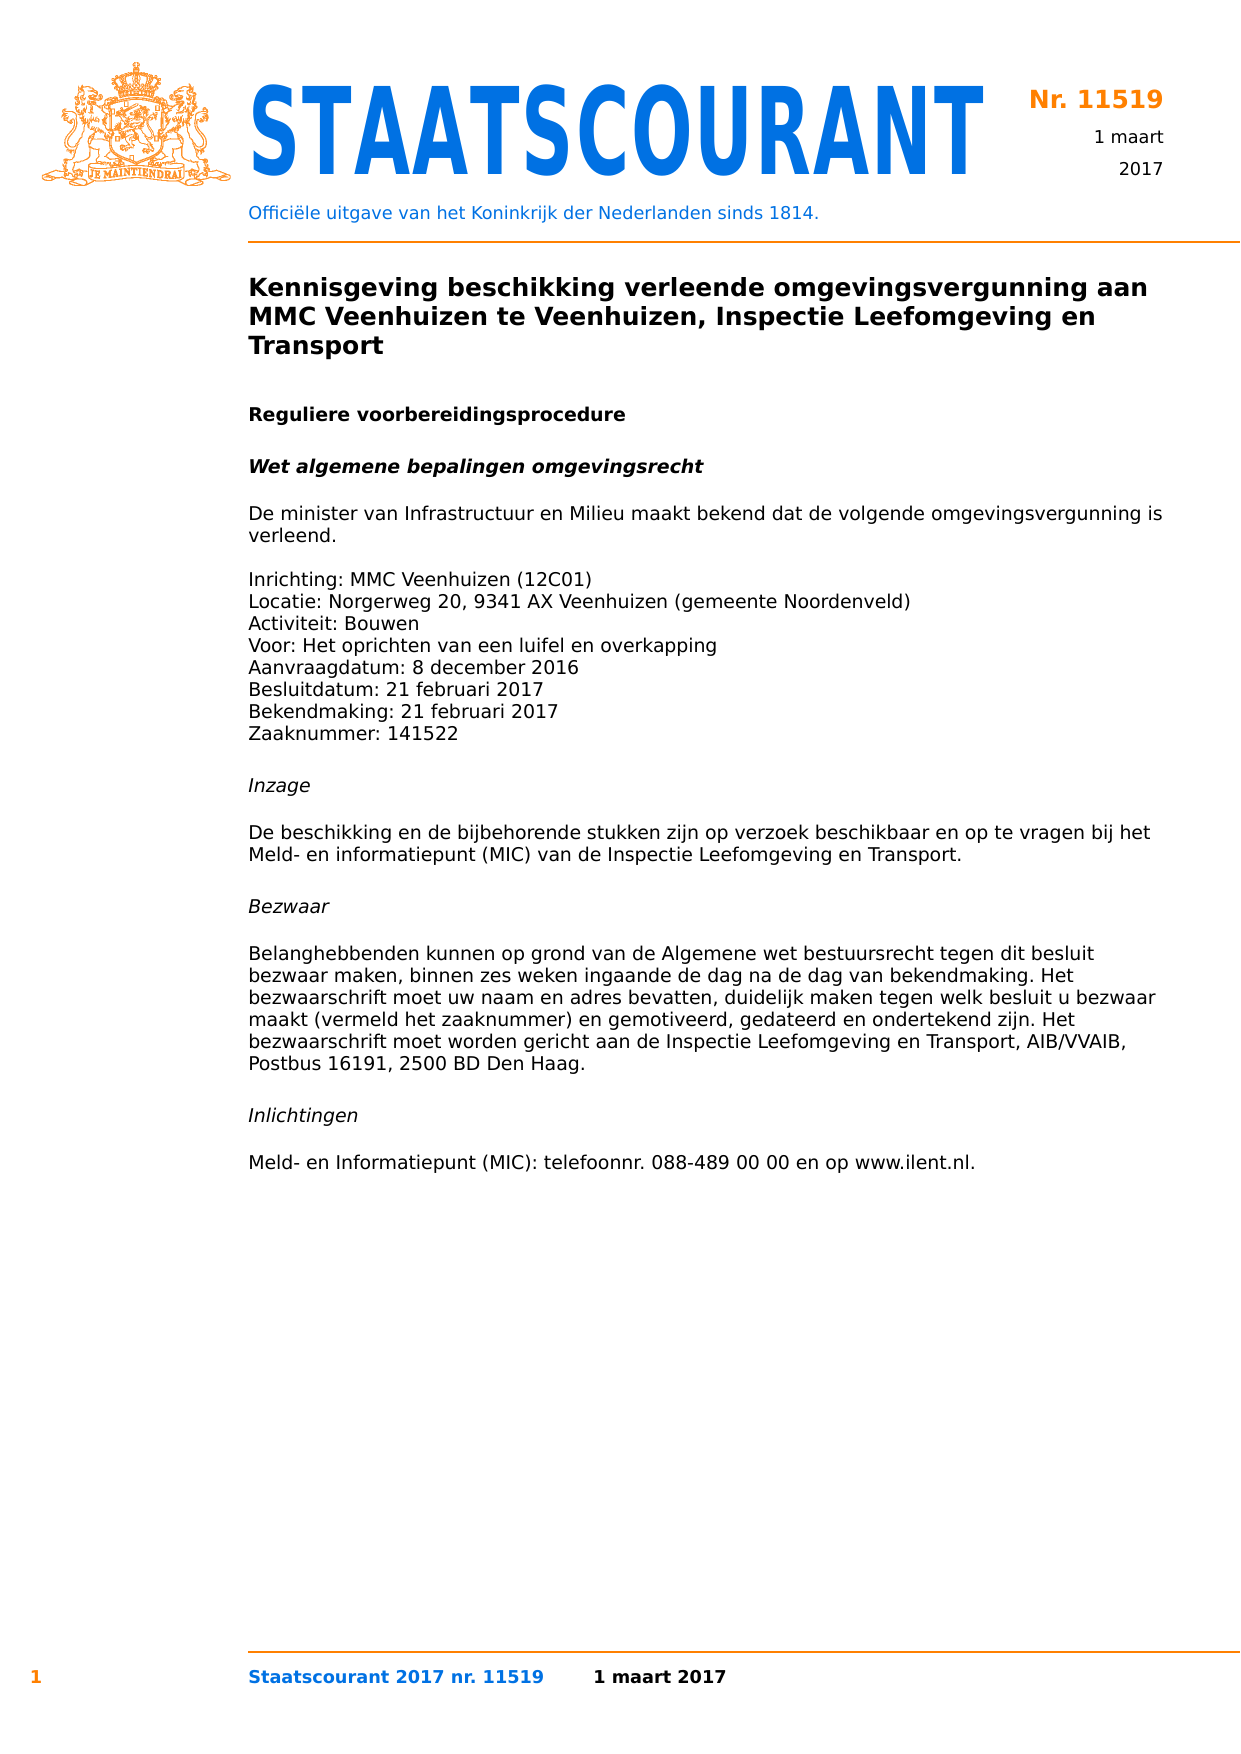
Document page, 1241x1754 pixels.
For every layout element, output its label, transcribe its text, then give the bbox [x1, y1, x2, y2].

subtitle Reguliere voorbereidingsprocedure [248, 404, 1163, 426]
text Locatie: Norgerweg 20, 9341 AX Veenhuizen (gemeente Noordenveld) [248, 591, 1163, 613]
text Zaaknummer: 141522 [248, 723, 1163, 745]
picture [41, 62, 231, 186]
subtitle Bezwaar [248, 896, 1163, 918]
text Inrichting: MMC Veenhuizen (12C01) [248, 569, 1163, 591]
table_cell Officiële uitgave van het Koninkrijk der Nederlanden sinds 1814. [248, 203, 1240, 241]
table_header [25, 62, 248, 241]
table_header Nr. 11519 [998, 62, 1240, 121]
subtitle Kennisgeving beschikking verleende omgevingsvergunning aan MMC Veenhuizen te Veenhuizen, Inspectie Leefomgeving en Transport [248, 273, 1163, 361]
text Voor: Het oprichten van een luifel en overkapping [248, 635, 1163, 657]
subtitle Wet algemene bepalingen omgevingsrecht [248, 456, 1163, 478]
text Belanghebbenden kunnen op grond van de Algemene wet bestuursrecht tegen dit besluit bezwaar maken, binnen zes weken ingaande de dag na de dag van bekendmaking. Het bezwaarschrift moet uw naam en adres bevatten, duidelijk maken tegen welk besluit u bezwaar maakt (vermeld het zaaknummer) en gemotiveerd, gedateerd en ondertekend zijn. Het bezwaarschrift moet worden gericht aan de Inspectie Leefomgeving en Transport, AIB/VVAIB, Postbus 16191, 2500 BD Den Haag. [248, 943, 1163, 1075]
table_header STAATSCOURANT [248, 62, 998, 203]
text Aanvraagdatum: 8 december 2016 [248, 657, 1163, 679]
text Activiteit: Bouwen [248, 613, 1163, 635]
text Bekendmaking: 21 februari 2017 [248, 701, 1163, 723]
text De minister van Infrastructuur en Milieu maakt bekend dat de volgende omgevingsvergunning is verleend. [248, 503, 1163, 547]
text Meld- en Informatiepunt (MIC): telefoonnr. 088-489 00 00 en op www.ilent.nl. [248, 1152, 1163, 1174]
table_cell 2017 [998, 153, 1240, 203]
table_cell 1 maart [998, 121, 1240, 153]
text De beschikking en de bijbehorende stukken zijn op verzoek beschikbaar en op te vragen bij het Meld- en informatiepunt (MIC) van de Inspectie Leefomgeving en Transport. [248, 822, 1163, 866]
subtitle Inzage [248, 775, 1163, 797]
subtitle Inlichtingen [248, 1105, 1163, 1127]
text Besluitdatum: 21 februari 2017 [248, 679, 1163, 701]
